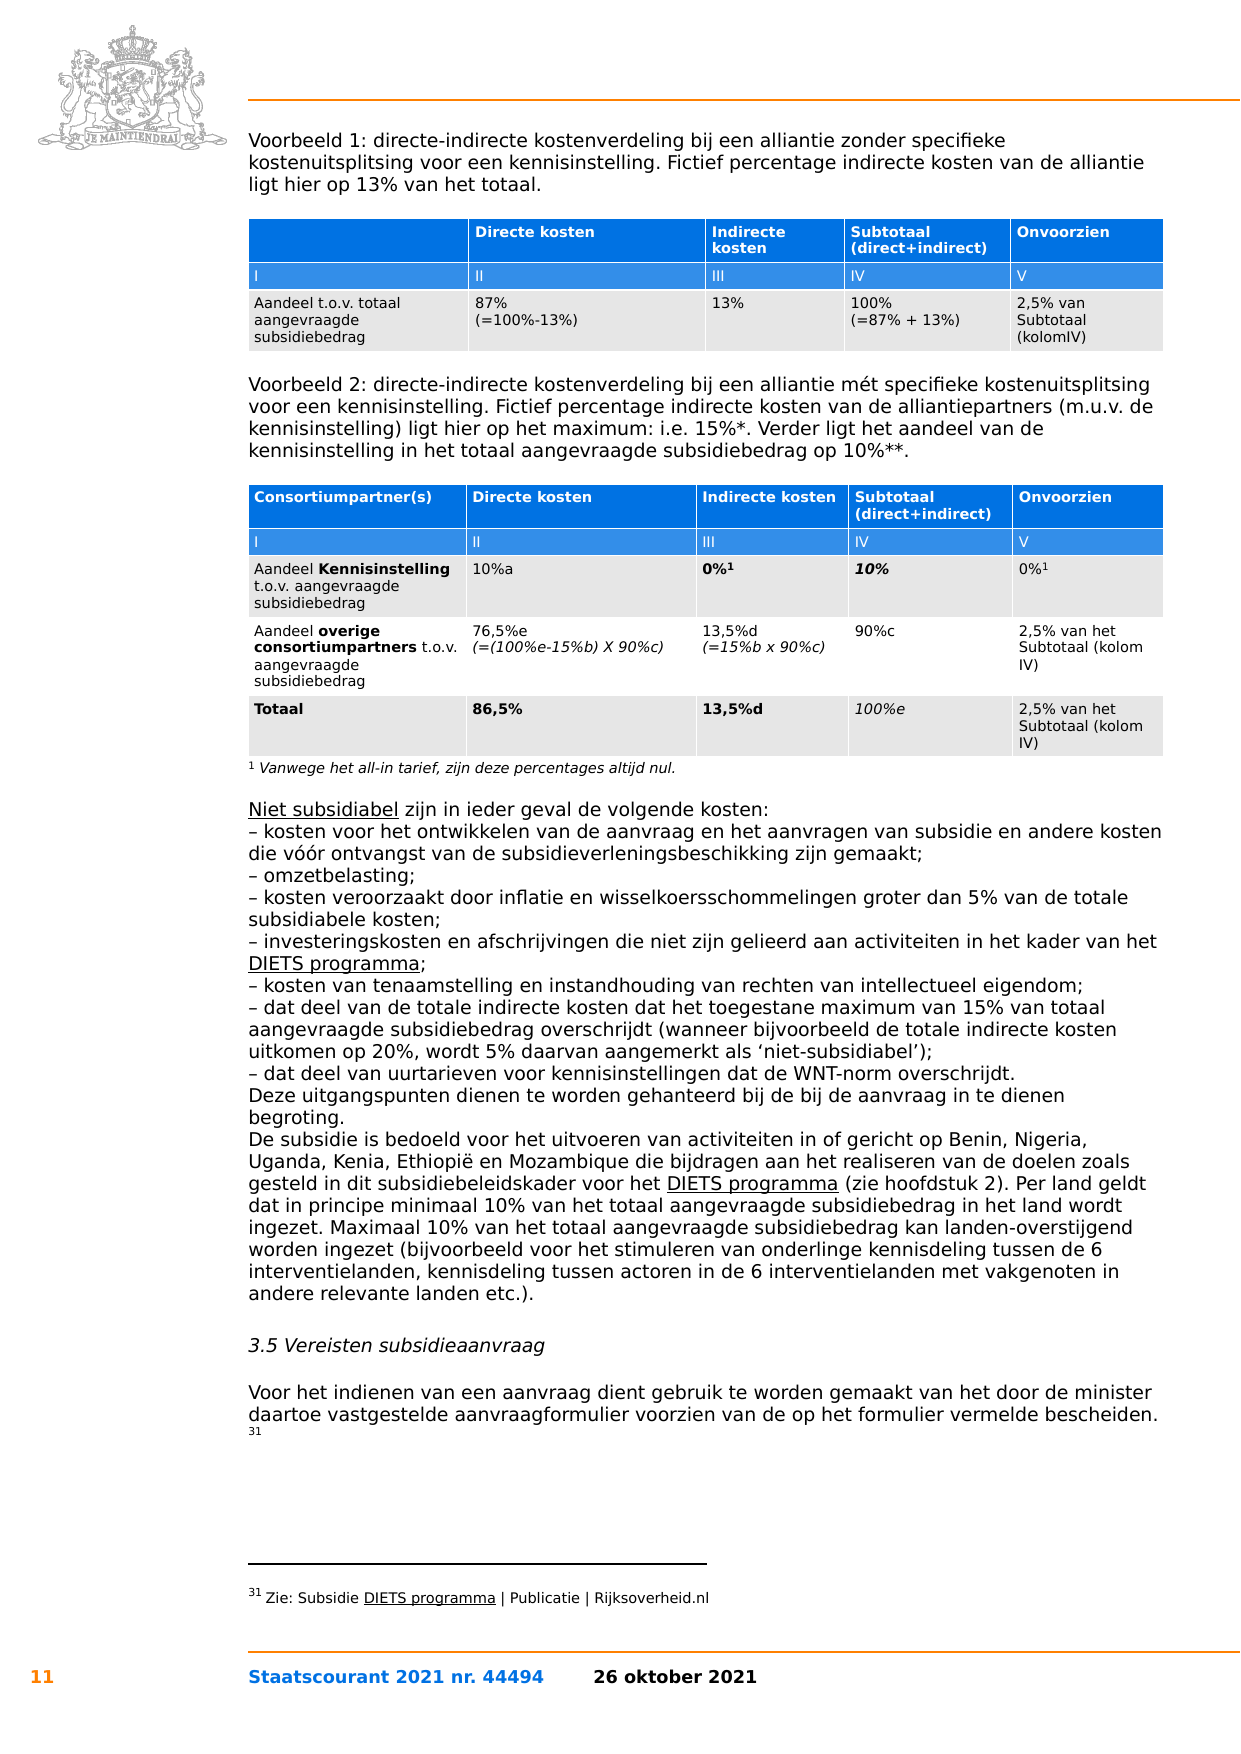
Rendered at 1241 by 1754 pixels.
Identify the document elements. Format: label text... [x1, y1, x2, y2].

table_cell 10%a [467, 556, 696, 617]
table_cell IV [849, 529, 1012, 555]
table_cell Aandeel overige consortiumpartners t.o.v. aangevraagde subsidiebedrag [249, 618, 466, 695]
table_cell 87% (=100%-13%) [469, 291, 705, 351]
table_cell 0%1 [697, 556, 848, 617]
table_header Consortiumpartner(s) [249, 485, 466, 528]
table_cell V [1011, 263, 1163, 289]
table_cell 10% [849, 556, 1012, 617]
table_cell 2,5% van het Subtotaal (kolom IV) [1013, 696, 1163, 756]
table_header [249, 219, 468, 262]
table_cell I [249, 529, 466, 555]
table_header Indirecte kosten [697, 485, 848, 528]
table_header Onvoorzien [1013, 485, 1163, 528]
table_cell Aandeel Kennisinstelling t.o.v. aangevraagde subsidiebedrag [249, 556, 466, 617]
table_cell I [249, 263, 468, 289]
table_cell 2,5% van Subtotaal (kolomIV) [1011, 291, 1163, 351]
table_cell 76,5%e (=(100%e-15%b) X 90%c) [467, 618, 696, 695]
table_header Directe kosten [467, 485, 696, 528]
table_cell 86,5% [467, 696, 696, 756]
table_header Subtotaal (direct+indirect) [849, 485, 1012, 528]
text Deze uitgangspunten dienen te worden gehanteerd bij de bij de aanvraag in te dienen begroting. [248, 1085, 1163, 1129]
table_cell II [467, 529, 696, 555]
subtitle 3.5 Vereisten subsidieaanvraag [248, 1334, 1163, 1357]
table_header Subtotaal (direct+indirect) [845, 219, 1010, 262]
table_cell 13% [706, 291, 844, 351]
text – dat deel van uurtarieven voor kennisinstellingen dat de WNT-norm overschrijdt. [248, 1063, 1163, 1085]
table_cell 2,5% van het Subtotaal (kolom IV) [1013, 618, 1163, 695]
text – kosten veroorzaakt door inflatie en wisselkoersschommelingen groter dan 5% van de totale subsidiabele kosten; [248, 887, 1163, 931]
text – omzetbelasting; [248, 865, 1163, 887]
text – kosten voor het ontwikkelen van de aanvraag en het aanvragen van subsidie en andere kosten die vóór ontvangst van de subsidieverleningsbeschikking zijn gemaakt; [248, 821, 1163, 865]
table_cell III [697, 529, 848, 555]
table_header Indirecte kosten [706, 219, 844, 262]
text De subsidie is bedoeld voor het uitvoeren van activiteiten in of gericht op Benin, Nigeria, Uganda, Kenia, Ethiopië en Mozambique die bijdragen aan het realiseren van de doelen zoals gesteld in dit subsidiebeleidskader voor het DIETS programma (zie hoofdstuk 2). Per land geldt dat in principe minimaal 10% van het totaal aangevraagde subsidiebedrag in het land wordt ingezet. Maximaal 10% van het totaal aangevraagde subsidiebedrag kan landen-overstijgend worden ingezet (bijvoorbeeld voor het stimuleren van onderlinge kennisdeling tussen de 6 interventielanden, kennisdeling tussen actoren in de 6 interventielanden met vakgenoten in andere relevante landen etc.). [248, 1129, 1163, 1304]
table_cell 1 Vanwege het all-in tarief, zijn deze percentages altijd nul. [248, 758, 1163, 777]
text – kosten van tenaamstelling en instandhouding van rechten van intellectueel eigendom; [248, 975, 1163, 997]
table_cell 90%c [849, 618, 1012, 695]
text Zie: Subsidie DIETS programma | Publicatie | Rijksoverheid.nl [248, 1586, 1163, 1608]
table_cell V [1013, 529, 1163, 555]
text – dat deel van de totale indirecte kosten dat het toegestane maximum van 15% van totaal aangevraagde subsidiebedrag overschrijdt (wanneer bijvoorbeeld de totale indirecte kosten uitkomen op 20%, wordt 5% daarvan aangemerkt als ‘niet-subsidiabel’); [248, 997, 1163, 1063]
table_cell IV [845, 263, 1010, 289]
picture [38, 25, 227, 150]
table_cell Aandeel t.o.v. totaal aangevraagde subsidiebedrag [249, 291, 468, 351]
table_cell II [469, 263, 705, 289]
text Niet subsidiabel zijn in ieder geval de volgende kosten: [248, 799, 1163, 821]
text Voor het indienen van een aanvraag dient gebruik te worden gemaakt van het door de minister daartoe vastgestelde aanvraagformulier voorzien van de op het formulier vermelde bescheiden. [248, 1382, 1163, 1447]
table_cell 100% (=87% + 13%) [845, 291, 1010, 351]
table_cell III [706, 263, 844, 289]
text – investeringskosten en afschrijvingen die niet zijn gelieerd aan activiteiten in het kader van het DIETS programma; [248, 931, 1163, 975]
table_cell Totaal [249, 696, 466, 756]
text Voorbeeld 1: directe-indirecte kostenverdeling bij een alliantie zonder specifieke kostenuitsplitsing voor een kennisinstelling. Fictief percentage indirecte kosten van de alliantie ligt hier op 13% van het totaal. [248, 130, 1163, 196]
table_cell 13,5%d (=15%b x 90%c) [697, 618, 848, 695]
text Voorbeeld 2: directe-indirecte kostenverdeling bij een alliantie mét specifieke kostenuitsplitsing voor een kennisinstelling. Fictief percentage indirecte kosten van de alliantiepartners (m.u.v. de kennisinstelling) ligt hier op het maximum: i.e. 15%*. Verder ligt het aandeel van de kennisinstelling in het totaal aangevraagde subsidiebedrag op 10%**. [248, 374, 1163, 462]
table_cell 0%1 [1013, 556, 1163, 617]
table_header Directe kosten [469, 219, 705, 262]
table_cell 13,5%d [697, 696, 848, 756]
table_header Onvoorzien [1011, 219, 1163, 262]
table_cell 100%e [849, 696, 1012, 756]
